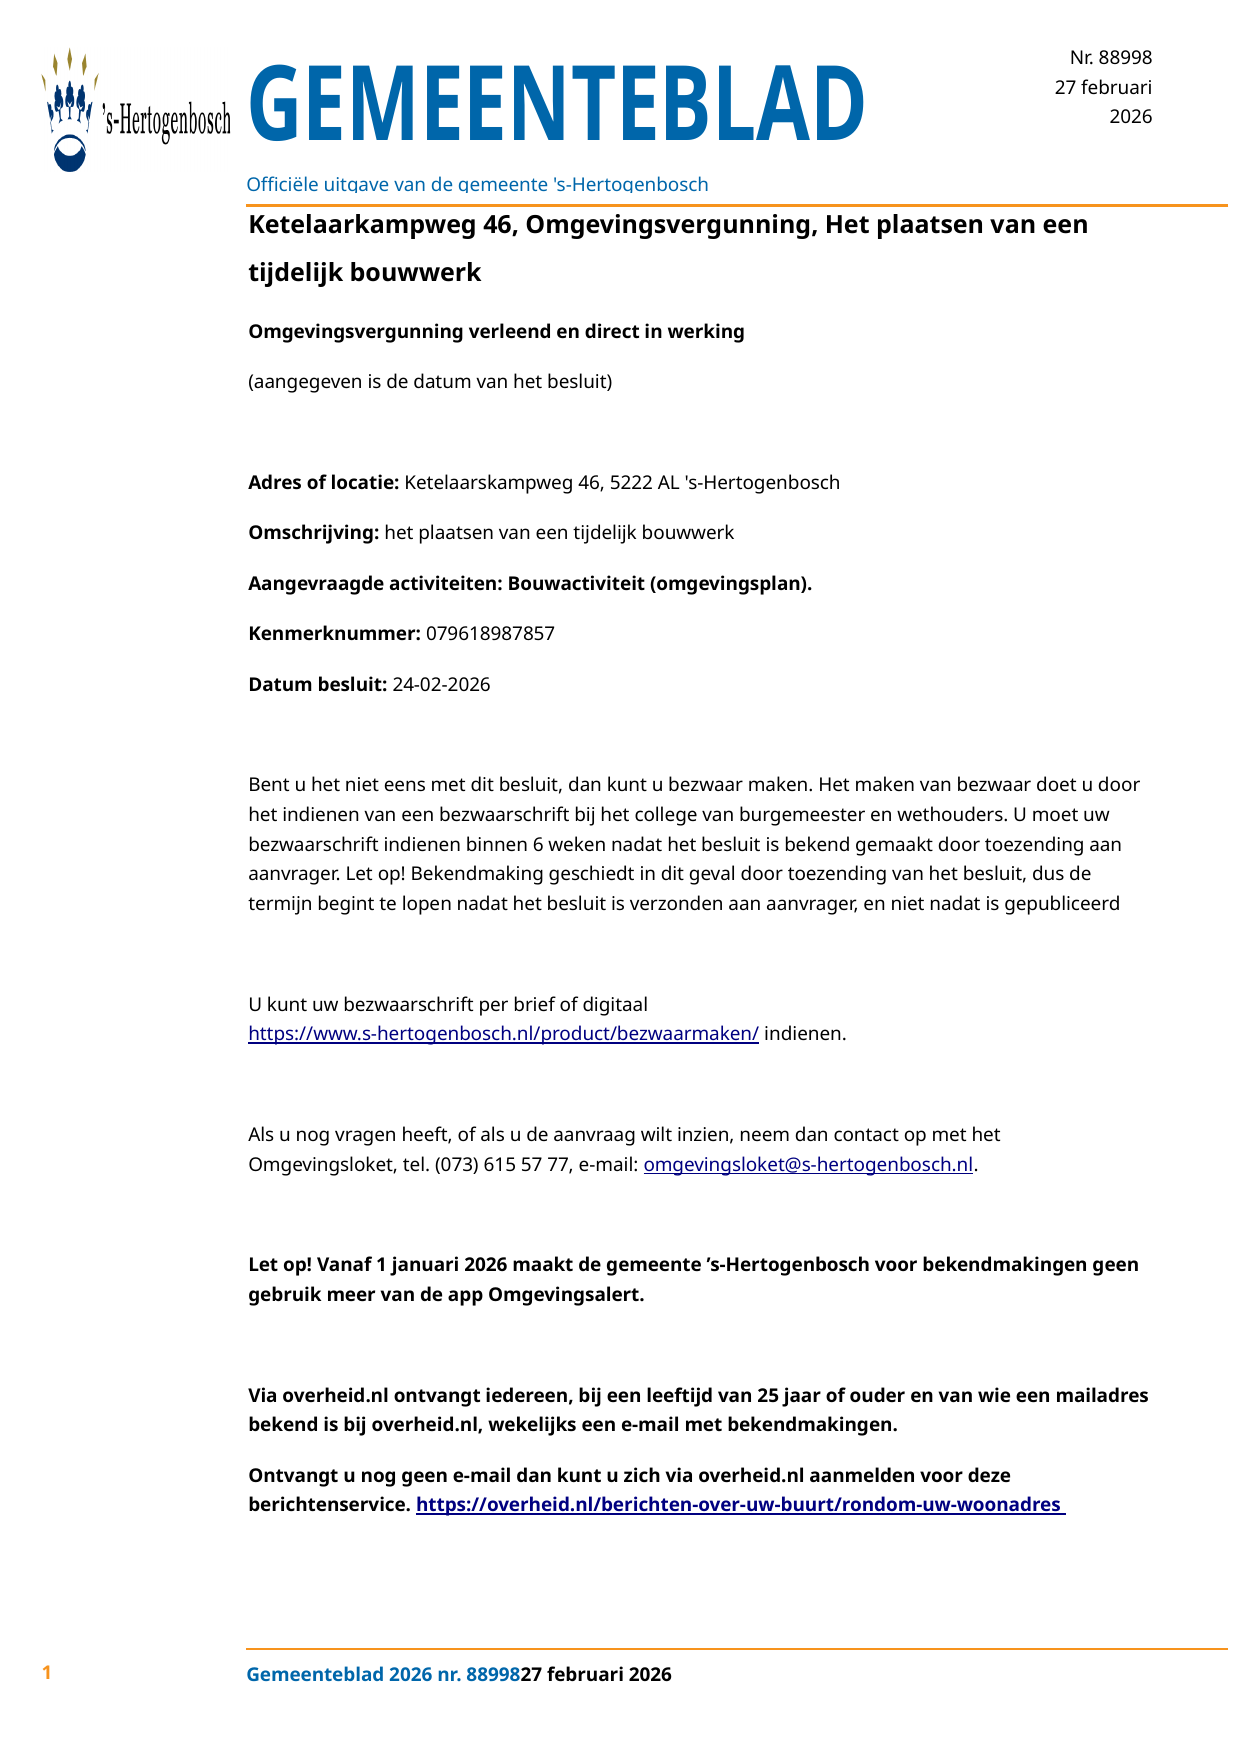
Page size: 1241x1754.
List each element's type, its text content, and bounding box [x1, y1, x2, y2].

text Als u nog vragen heeft, of als u de aanvraag wilt inzien, neem dan contact op met het Omgevingsloket, tel. (073) 615 57 77, e-mail: omgevingsloket@s-hertogenbosch.nl. [248, 1121, 1152, 1177]
text Kenmerknummer: 079618987857 [248, 620, 1152, 646]
text Datum besluit: 24-02-2026 [248, 671, 1152, 697]
text Let op! Vanaf 1 januari 2026 maakt de gemeente ’s-Hertogenbosch voor bekendmakingen geen gebruik meer van de app Omgevingsalert. [248, 1252, 1152, 1307]
text Adres of locatie: Ketelaarskampweg 46, 5222 AL 's-Hertogenbosch [248, 469, 1152, 495]
picture [41, 47, 231, 172]
text Aangevraagde activiteiten: Bouwactiviteit (omgevingsplan). [248, 570, 1152, 596]
text Omgevingsvergunning verleend en direct in werking [248, 318, 1152, 344]
text Ketelaarkampweg 46, Omgevingsvergunning, Het plaatsen van een tijdelijk bouwwerk [248, 207, 1152, 288]
text Ontvangt u nog geen e-mail dan kunt u zich via overheid.nl aanmelden voor deze berichtenservice. https://overheid.nl/berichten-over-uw-buurt/rondom-uw-woonadres [248, 1462, 1152, 1517]
text Omschrijving: het plaatsen van een tijdelijk bouwwerk [248, 519, 1152, 545]
text Bent u het niet eens met dit besluit, dan kunt u bezwaar maken. Het maken van bezwaar doet u door het indienen van een bezwaarschrift bij het college van burgemeester en wethouders. U moet uw bezwaarschrift indienen binnen 6 weken nadat het besluit is bekend gemaakt door toezending aan aanvrager. Let op! Bekendmaking geschiedt in dit geval door toezending van het besluit, dus de termijn begint te lopen nadat het besluit is verzonden aan aanvrager, en niet nadat is gepubliceerd [248, 772, 1152, 916]
text U kunt uw bezwaarschrift per brief of digitaal https://www.s-hertogenbosch.nl/product/bezwaarmaken/ indienen. [248, 991, 1152, 1046]
text (aangegeven is de datum van het besluit) [248, 368, 1152, 394]
text Via overheid.nl ontvangt iedereen, bij een leeftijd van 25 jaar of ouder en van wie een mailadres bekend is bij overheid.nl, wekelijks een e-mail met bekendmakingen. [248, 1382, 1152, 1437]
